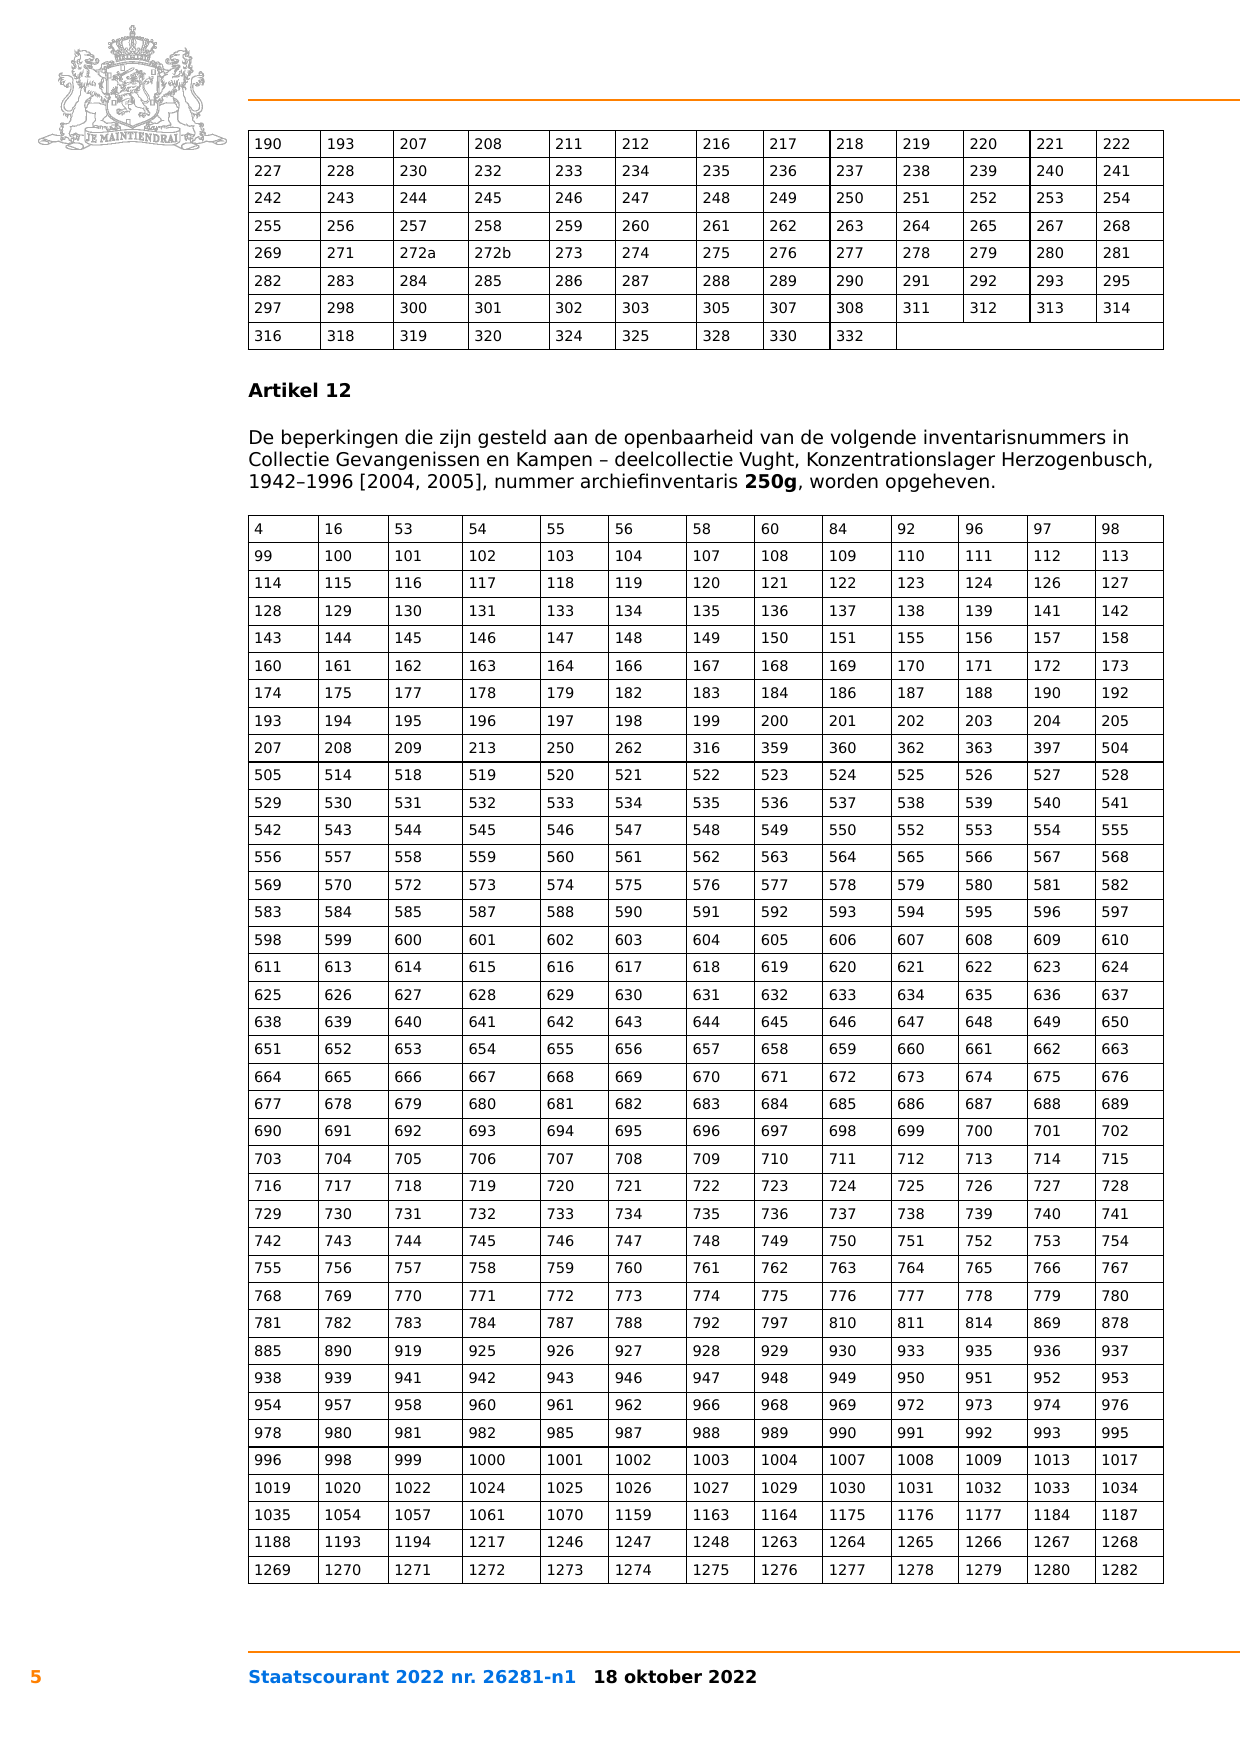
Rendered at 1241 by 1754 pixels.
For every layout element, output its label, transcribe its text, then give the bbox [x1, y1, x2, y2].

table_cell 531 [389, 790, 462, 816]
table_cell 593 [823, 900, 891, 926]
table_cell 103 [541, 543, 608, 570]
table_cell 1275 [687, 1557, 754, 1583]
table_cell 762 [755, 1256, 822, 1282]
table_cell 1276 [755, 1557, 822, 1583]
table_cell 150 [755, 626, 822, 652]
table_cell 942 [463, 1365, 540, 1392]
table_cell 1029 [755, 1475, 822, 1501]
table_cell 687 [959, 1091, 1027, 1118]
table_cell 200 [755, 708, 822, 734]
table_cell 961 [541, 1393, 608, 1419]
table_cell 1032 [959, 1475, 1027, 1501]
table_cell 604 [687, 927, 754, 953]
table_cell 996 [249, 1448, 318, 1474]
table_cell 1070 [541, 1502, 608, 1528]
table_cell 746 [541, 1228, 608, 1254]
table_cell 966 [687, 1393, 754, 1419]
table_cell 272b [469, 241, 549, 267]
table_cell 708 [609, 1146, 686, 1172]
table_cell 576 [687, 872, 754, 898]
table_cell 644 [687, 1009, 754, 1035]
table_cell 1264 [823, 1530, 891, 1556]
table_cell 527 [1028, 763, 1095, 789]
table_cell 744 [389, 1228, 462, 1254]
table_cell 613 [319, 954, 388, 981]
table_cell 236 [764, 158, 829, 185]
table_cell 194 [319, 708, 388, 734]
table_cell 284 [394, 268, 468, 294]
table_cell 681 [541, 1091, 608, 1118]
table_cell 574 [541, 872, 608, 898]
table_cell 143 [249, 626, 318, 652]
table_cell 281 [1097, 241, 1163, 267]
table_cell 232 [469, 158, 549, 185]
table_cell 972 [892, 1393, 958, 1419]
table_cell 207 [249, 735, 318, 761]
table_cell 694 [541, 1119, 608, 1145]
table_cell 734 [609, 1201, 686, 1227]
table_cell 121 [755, 571, 822, 597]
picture [38, 25, 227, 150]
table_cell 811 [892, 1310, 958, 1337]
table_cell 536 [755, 790, 822, 816]
table_cell 705 [389, 1146, 462, 1172]
table_cell 1017 [1096, 1448, 1163, 1474]
table_cell 245 [469, 186, 549, 212]
table_cell 678 [319, 1091, 388, 1118]
table_cell 585 [389, 900, 462, 926]
table_cell 524 [823, 763, 891, 789]
table_cell 142 [1096, 598, 1163, 624]
table_cell 311 [897, 295, 963, 322]
table_cell 302 [550, 295, 615, 322]
table_cell 134 [609, 598, 686, 624]
table_cell 953 [1096, 1365, 1163, 1392]
table_cell 701 [1028, 1119, 1095, 1145]
table_cell 250 [541, 735, 608, 761]
table_cell 775 [755, 1283, 822, 1309]
table_cell 592 [755, 900, 822, 926]
table_cell 228 [321, 158, 393, 185]
table_cell 976 [1096, 1393, 1163, 1419]
table_cell 703 [249, 1146, 318, 1172]
table_cell 566 [959, 845, 1027, 871]
table_cell 286 [550, 268, 615, 294]
table_cell 575 [609, 872, 686, 898]
table_cell 543 [319, 817, 388, 844]
table_cell 765 [959, 1256, 1027, 1282]
table_cell 171 [959, 653, 1027, 679]
table_cell 556 [249, 845, 318, 871]
table_cell 1266 [959, 1530, 1027, 1556]
table_cell 607 [892, 927, 958, 953]
table_cell 709 [687, 1146, 754, 1172]
table_cell 596 [1028, 900, 1095, 926]
table_cell 149 [687, 626, 754, 652]
table_cell 170 [892, 653, 958, 679]
table_cell 632 [755, 982, 822, 1008]
table_cell 291 [897, 268, 963, 294]
table_cell 101 [389, 543, 462, 570]
table_cell 935 [959, 1338, 1027, 1364]
table_cell 295 [1097, 268, 1163, 294]
table_cell 999 [389, 1448, 462, 1474]
table_cell 256 [321, 213, 393, 239]
table_cell 764 [892, 1256, 958, 1282]
table_cell 869 [1028, 1310, 1095, 1337]
table_cell 577 [755, 872, 822, 898]
table_cell 732 [463, 1201, 540, 1227]
table_cell 360 [823, 735, 891, 761]
table_cell 283 [321, 268, 393, 294]
table_cell 1270 [319, 1557, 388, 1583]
table_cell 579 [892, 872, 958, 898]
table_cell 993 [1028, 1420, 1095, 1446]
table_cell 258 [469, 213, 549, 239]
table_cell 657 [687, 1036, 754, 1063]
table_cell 645 [755, 1009, 822, 1035]
table_cell 196 [463, 708, 540, 734]
table_cell 615 [463, 954, 540, 981]
table_cell 550 [823, 817, 891, 844]
table_cell 148 [609, 626, 686, 652]
table_cell 1263 [755, 1530, 822, 1556]
table_cell 157 [1028, 626, 1095, 652]
table_cell 968 [755, 1393, 822, 1419]
table_cell 249 [764, 186, 829, 212]
table_cell 642 [541, 1009, 608, 1035]
table_cell 163 [463, 653, 540, 679]
table_cell 776 [823, 1283, 891, 1309]
table_cell 749 [755, 1228, 822, 1254]
table_cell 780 [1096, 1283, 1163, 1309]
table_cell 359 [755, 735, 822, 761]
table_cell 195 [389, 708, 462, 734]
table_cell 573 [463, 872, 540, 898]
table_cell 584 [319, 900, 388, 926]
table_cell 648 [959, 1009, 1027, 1035]
table_cell 1247 [609, 1530, 686, 1556]
table_cell 545 [463, 817, 540, 844]
table_cell 663 [1096, 1036, 1163, 1063]
table_cell 319 [394, 323, 468, 349]
table_cell 540 [1028, 790, 1095, 816]
table_cell 1274 [609, 1557, 686, 1583]
table_cell 147 [541, 626, 608, 652]
table_cell 544 [389, 817, 462, 844]
table_cell 704 [319, 1146, 388, 1172]
table_cell 568 [1096, 845, 1163, 871]
table_cell 1027 [687, 1475, 754, 1501]
table_cell 948 [755, 1365, 822, 1392]
table_cell 731 [389, 1201, 462, 1227]
table_cell 736 [755, 1201, 822, 1227]
table_cell 557 [319, 845, 388, 871]
table_cell 735 [687, 1201, 754, 1227]
table_cell 683 [687, 1091, 754, 1118]
table_cell 638 [249, 1009, 318, 1035]
table_cell 1034 [1096, 1475, 1163, 1501]
table_cell 738 [892, 1201, 958, 1227]
table_cell 630 [609, 982, 686, 1008]
table_cell 141 [1028, 598, 1095, 624]
table_cell 671 [755, 1064, 822, 1090]
table_cell 117 [463, 571, 540, 597]
table_cell 952 [1028, 1365, 1095, 1392]
table_cell 797 [755, 1310, 822, 1337]
table_cell 312 [964, 295, 1029, 322]
table_cell 1035 [249, 1502, 318, 1528]
table_cell 316 [687, 735, 754, 761]
table_cell 325 [616, 323, 696, 349]
table_cell 570 [319, 872, 388, 898]
table_cell 937 [1096, 1338, 1163, 1364]
table_cell 547 [609, 817, 686, 844]
table_cell 617 [609, 954, 686, 981]
table_cell 750 [823, 1228, 891, 1254]
table_cell 1009 [959, 1448, 1027, 1474]
table_cell 1248 [687, 1530, 754, 1556]
table_cell 328 [697, 323, 763, 349]
table_cell 588 [541, 900, 608, 926]
table_cell 949 [823, 1365, 891, 1392]
table_cell 137 [823, 598, 891, 624]
table_cell 784 [463, 1310, 540, 1337]
table_cell 962 [609, 1393, 686, 1419]
table_cell 293 [1031, 268, 1096, 294]
table_cell 190 [1028, 680, 1095, 707]
table_cell 752 [959, 1228, 1027, 1254]
table_cell 274 [616, 241, 696, 267]
table_cell 288 [697, 268, 763, 294]
table_cell 518 [389, 763, 462, 789]
table_cell 208 [319, 735, 388, 761]
table_cell 184 [755, 680, 822, 707]
table_cell 707 [541, 1146, 608, 1172]
table_cell 257 [394, 213, 468, 239]
table_cell 211 [550, 131, 615, 157]
table_cell 730 [319, 1201, 388, 1227]
table_cell 633 [823, 982, 891, 1008]
table_cell 549 [755, 817, 822, 844]
table_cell 724 [823, 1174, 891, 1200]
table_cell 763 [823, 1256, 891, 1282]
table_cell 560 [541, 845, 608, 871]
table_cell 135 [687, 598, 754, 624]
text De beperkingen die zijn gesteld aan de openbaarheid van de volgende inventarisnummers in Collectie Gevangenissen en Kampen – deelcollectie Vught, Konzentrationslager Herzogenbusch, 1942–1996 [2004, 2005], nummer archiefinventaris 250g, worden opgeheven. [248, 427, 1163, 493]
table_cell 209 [389, 735, 462, 761]
table_cell 260 [616, 213, 696, 239]
table_cell 242 [249, 186, 320, 212]
table_cell 605 [755, 927, 822, 953]
table_cell 289 [764, 268, 829, 294]
table_cell 144 [319, 626, 388, 652]
table_cell 929 [755, 1338, 822, 1364]
table_cell 926 [541, 1338, 608, 1364]
table_cell 269 [249, 241, 320, 267]
table_cell 985 [541, 1420, 608, 1446]
table_cell 606 [823, 927, 891, 953]
table_cell 561 [609, 845, 686, 871]
table_cell 729 [249, 1201, 318, 1227]
table_cell 541 [1096, 790, 1163, 816]
table_cell 788 [609, 1310, 686, 1337]
table_cell 332 [831, 323, 896, 349]
table_cell 268 [1097, 213, 1163, 239]
table_cell 739 [959, 1201, 1027, 1227]
table_cell 992 [959, 1420, 1027, 1446]
table_cell 771 [463, 1283, 540, 1309]
table_cell 783 [389, 1310, 462, 1337]
table_cell 599 [319, 927, 388, 953]
table_cell 969 [823, 1393, 891, 1419]
table_cell 559 [463, 845, 540, 871]
table_cell 278 [897, 241, 963, 267]
table_cell 755 [249, 1256, 318, 1282]
table_cell 277 [831, 241, 896, 267]
table_cell 743 [319, 1228, 388, 1254]
table_cell 192 [1096, 680, 1163, 707]
table_cell 127 [1096, 571, 1163, 597]
table_cell 128 [249, 598, 318, 624]
table_cell 287 [616, 268, 696, 294]
table_cell 716 [249, 1174, 318, 1200]
table_cell 618 [687, 954, 754, 981]
table_cell 243 [321, 186, 393, 212]
table_cell 320 [469, 323, 549, 349]
table_cell 1278 [892, 1557, 958, 1583]
table_cell 594 [892, 900, 958, 926]
table_cell 362 [892, 735, 958, 761]
table_header 55 [541, 516, 608, 542]
table_cell 555 [1096, 817, 1163, 844]
table_cell 520 [541, 763, 608, 789]
table_cell 324 [550, 323, 615, 349]
table_cell 925 [463, 1338, 540, 1364]
table_cell 767 [1096, 1256, 1163, 1282]
table_cell 247 [616, 186, 696, 212]
table_cell 114 [249, 571, 318, 597]
table_cell 1193 [319, 1530, 388, 1556]
table_cell 534 [609, 790, 686, 816]
table_cell 535 [687, 790, 754, 816]
table_cell 161 [319, 653, 388, 679]
table_cell 684 [755, 1091, 822, 1118]
table_cell 316 [249, 323, 320, 349]
table_cell 598 [249, 927, 318, 953]
table_cell 131 [463, 598, 540, 624]
table_cell 725 [892, 1174, 958, 1200]
table_cell 616 [541, 954, 608, 981]
table_cell 951 [959, 1365, 1027, 1392]
table_cell 514 [319, 763, 388, 789]
table_cell 722 [687, 1174, 754, 1200]
table_cell 1282 [1096, 1557, 1163, 1583]
table_cell 670 [687, 1064, 754, 1090]
table_cell 562 [687, 845, 754, 871]
table_cell 978 [249, 1420, 318, 1446]
table_cell 308 [831, 295, 896, 322]
table_cell 666 [389, 1064, 462, 1090]
table_cell 646 [823, 1009, 891, 1035]
table_cell 654 [463, 1036, 540, 1063]
table_cell 603 [609, 927, 686, 953]
table_cell 279 [964, 241, 1029, 267]
table_cell 652 [319, 1036, 388, 1063]
table_cell 267 [1031, 213, 1096, 239]
table_cell 756 [319, 1256, 388, 1282]
table_cell 234 [616, 158, 696, 185]
table_cell 120 [687, 571, 754, 597]
table_cell 553 [959, 817, 1027, 844]
table_cell 248 [697, 186, 763, 212]
table_cell 769 [319, 1283, 388, 1309]
table_cell 629 [541, 982, 608, 1008]
table_cell 640 [389, 1009, 462, 1035]
table_cell 1175 [823, 1502, 891, 1528]
table_cell 246 [550, 186, 615, 212]
table_cell 522 [687, 763, 754, 789]
table_cell 202 [892, 708, 958, 734]
table_cell 682 [609, 1091, 686, 1118]
table_cell 639 [319, 1009, 388, 1035]
table_cell 301 [469, 295, 549, 322]
table_cell 742 [249, 1228, 318, 1254]
table_cell 662 [1028, 1036, 1095, 1063]
table_cell 772 [541, 1283, 608, 1309]
table_cell 1268 [1096, 1530, 1163, 1556]
table_cell 677 [249, 1091, 318, 1118]
table_cell 262 [609, 735, 686, 761]
table_cell 779 [1028, 1283, 1095, 1309]
table_cell 1057 [389, 1502, 462, 1528]
table_cell 759 [541, 1256, 608, 1282]
table_cell 580 [959, 872, 1027, 898]
table_cell 754 [1096, 1228, 1163, 1254]
table_cell 330 [764, 323, 829, 349]
table_cell 675 [1028, 1064, 1095, 1090]
table_cell 259 [550, 213, 615, 239]
table_cell 186 [823, 680, 891, 707]
table_cell 220 [964, 131, 1029, 157]
table_cell 251 [897, 186, 963, 212]
table_cell 1176 [892, 1502, 958, 1528]
table_cell 693 [463, 1119, 540, 1145]
table_cell 241 [1097, 158, 1163, 185]
table_cell 110 [892, 543, 958, 570]
table_cell 158 [1096, 626, 1163, 652]
table_cell 587 [463, 900, 540, 926]
table_cell 947 [687, 1365, 754, 1392]
table_cell 974 [1028, 1393, 1095, 1419]
table_cell 155 [892, 626, 958, 652]
table_cell 264 [897, 213, 963, 239]
table_cell 597 [1096, 900, 1163, 926]
table_cell 595 [959, 900, 1027, 926]
table_cell 124 [959, 571, 1027, 597]
table_cell 661 [959, 1036, 1027, 1063]
table_cell 1194 [389, 1530, 462, 1556]
table_cell 936 [1028, 1338, 1095, 1364]
table_cell 233 [550, 158, 615, 185]
table_cell 261 [697, 213, 763, 239]
table_cell 620 [823, 954, 891, 981]
table_header 54 [463, 516, 540, 542]
table_cell 538 [892, 790, 958, 816]
table_cell 582 [1096, 872, 1163, 898]
table_cell [897, 323, 1163, 349]
table_cell 712 [892, 1146, 958, 1172]
table_cell 987 [609, 1420, 686, 1446]
table_cell 136 [755, 598, 822, 624]
table_cell 1019 [249, 1475, 318, 1501]
table_header 98 [1096, 516, 1163, 542]
table_cell 227 [249, 158, 320, 185]
table_cell 1030 [823, 1475, 891, 1501]
table_cell 183 [687, 680, 754, 707]
table_cell 631 [687, 982, 754, 1008]
table_cell 943 [541, 1365, 608, 1392]
table_cell 641 [463, 1009, 540, 1035]
table_cell 1273 [541, 1557, 608, 1583]
table_cell 255 [249, 213, 320, 239]
table_cell 1054 [319, 1502, 388, 1528]
table_cell 273 [550, 241, 615, 267]
table_cell 990 [823, 1420, 891, 1446]
table_cell 741 [1096, 1201, 1163, 1227]
table_cell 265 [964, 213, 1029, 239]
table_cell 792 [687, 1310, 754, 1337]
table_cell 781 [249, 1310, 318, 1337]
table_cell 927 [609, 1338, 686, 1364]
table_cell 954 [249, 1393, 318, 1419]
table_cell 728 [1096, 1174, 1163, 1200]
table_cell 919 [389, 1338, 462, 1364]
table_cell 761 [687, 1256, 754, 1282]
table_cell 151 [823, 626, 891, 652]
table_cell 706 [463, 1146, 540, 1172]
table_cell 659 [823, 1036, 891, 1063]
table_cell 219 [897, 131, 963, 157]
table_cell 608 [959, 927, 1027, 953]
table_cell 205 [1096, 708, 1163, 734]
table_cell 950 [892, 1365, 958, 1392]
table_cell 958 [389, 1393, 462, 1419]
table_cell 768 [249, 1283, 318, 1309]
table_cell 766 [1028, 1256, 1095, 1282]
table_cell 685 [823, 1091, 891, 1118]
table_cell 637 [1096, 982, 1163, 1008]
table_cell 111 [959, 543, 1027, 570]
table_cell 532 [463, 790, 540, 816]
table_cell 946 [609, 1365, 686, 1392]
table_cell 711 [823, 1146, 891, 1172]
table_cell 665 [319, 1064, 388, 1090]
table_cell 581 [1028, 872, 1095, 898]
table_cell 314 [1097, 295, 1163, 322]
table_cell 636 [1028, 982, 1095, 1008]
table_cell 930 [823, 1338, 891, 1364]
table_cell 276 [764, 241, 829, 267]
table_cell 697 [755, 1119, 822, 1145]
table_cell 938 [249, 1365, 318, 1392]
table_header 60 [755, 516, 822, 542]
table_cell 601 [463, 927, 540, 953]
table_cell 146 [463, 626, 540, 652]
table_cell 626 [319, 982, 388, 1008]
table_cell 991 [892, 1420, 958, 1446]
table_cell 530 [319, 790, 388, 816]
table_cell 774 [687, 1283, 754, 1309]
table_cell 167 [687, 653, 754, 679]
table_cell 505 [249, 763, 318, 789]
table_cell 760 [609, 1256, 686, 1282]
table_cell 521 [609, 763, 686, 789]
table_cell 726 [959, 1174, 1027, 1200]
table_cell 104 [609, 543, 686, 570]
table_cell 178 [463, 680, 540, 707]
table_cell 298 [321, 295, 393, 322]
table_header 16 [319, 516, 388, 542]
table_header 4 [249, 516, 318, 542]
table_cell 303 [616, 295, 696, 322]
table_cell 164 [541, 653, 608, 679]
table_cell 1024 [463, 1475, 540, 1501]
table_cell 564 [823, 845, 891, 871]
table_cell 627 [389, 982, 462, 1008]
table_cell 162 [389, 653, 462, 679]
table_cell 628 [463, 982, 540, 1008]
table_cell 1001 [541, 1448, 608, 1474]
table_cell 572 [389, 872, 462, 898]
table_cell 1164 [755, 1502, 822, 1528]
table_cell 116 [389, 571, 462, 597]
table_cell 182 [609, 680, 686, 707]
table_cell 519 [463, 763, 540, 789]
table_cell 634 [892, 982, 958, 1008]
table_cell 721 [609, 1174, 686, 1200]
table_cell 190 [249, 131, 320, 157]
table_cell 673 [892, 1064, 958, 1090]
table_cell 710 [755, 1146, 822, 1172]
table_cell 565 [892, 845, 958, 871]
table_cell 118 [541, 571, 608, 597]
table_cell 625 [249, 982, 318, 1008]
table_cell 619 [755, 954, 822, 981]
table_cell 123 [892, 571, 958, 597]
table_cell 1271 [389, 1557, 462, 1583]
table_cell 957 [319, 1393, 388, 1419]
table_cell 168 [755, 653, 822, 679]
table_cell 740 [1028, 1201, 1095, 1227]
table_cell 668 [541, 1064, 608, 1090]
table_cell 928 [687, 1338, 754, 1364]
table_cell 690 [249, 1119, 318, 1145]
table_cell 727 [1028, 1174, 1095, 1200]
table_cell 578 [823, 872, 891, 898]
table_cell 747 [609, 1228, 686, 1254]
table_cell 133 [541, 598, 608, 624]
table_cell 695 [609, 1119, 686, 1145]
table_cell 691 [319, 1119, 388, 1145]
table_header 97 [1028, 516, 1095, 542]
table_cell 686 [892, 1091, 958, 1118]
table_cell 250 [831, 186, 896, 212]
table_cell 1008 [892, 1448, 958, 1474]
table_cell 109 [823, 543, 891, 570]
table_cell 988 [687, 1420, 754, 1446]
table_cell 989 [755, 1420, 822, 1446]
table_cell 602 [541, 927, 608, 953]
table_cell 546 [541, 817, 608, 844]
table_cell 757 [389, 1256, 462, 1282]
table_header 56 [609, 516, 686, 542]
table_cell 1280 [1028, 1557, 1095, 1583]
table_cell 139 [959, 598, 1027, 624]
table_cell 649 [1028, 1009, 1095, 1035]
table_cell 814 [959, 1310, 1027, 1337]
table_cell 787 [541, 1310, 608, 1337]
table_cell 653 [389, 1036, 462, 1063]
table_cell 169 [823, 653, 891, 679]
table_cell 112 [1028, 543, 1095, 570]
table_cell 1277 [823, 1557, 891, 1583]
table_cell 1272 [463, 1557, 540, 1583]
table_cell 713 [959, 1146, 1027, 1172]
table_cell 1061 [463, 1502, 540, 1528]
table_cell 222 [1097, 131, 1163, 157]
table_cell 100 [319, 543, 388, 570]
table_cell 237 [831, 158, 896, 185]
table_cell 156 [959, 626, 1027, 652]
table_cell 528 [1096, 763, 1163, 789]
table_cell 933 [892, 1338, 958, 1364]
table_cell 1026 [609, 1475, 686, 1501]
table_cell 622 [959, 954, 1027, 981]
table_cell 537 [823, 790, 891, 816]
table_cell 614 [389, 954, 462, 981]
table_cell 569 [249, 872, 318, 898]
table_cell 179 [541, 680, 608, 707]
table_cell 271 [321, 241, 393, 267]
table_cell 672 [823, 1064, 891, 1090]
table_cell 753 [1028, 1228, 1095, 1254]
table_cell 221 [1031, 131, 1096, 157]
table_cell 173 [1096, 653, 1163, 679]
table_cell 941 [389, 1365, 462, 1392]
table_cell 647 [892, 1009, 958, 1035]
table_cell 272a [394, 241, 468, 267]
table_cell 145 [389, 626, 462, 652]
table_cell 213 [463, 735, 540, 761]
table_cell 567 [1028, 845, 1095, 871]
table_cell 656 [609, 1036, 686, 1063]
table_cell 523 [755, 763, 822, 789]
table_cell 1246 [541, 1530, 608, 1556]
table_cell 623 [1028, 954, 1095, 981]
table_cell 610 [1096, 927, 1163, 953]
table_cell 745 [463, 1228, 540, 1254]
table_header 53 [389, 516, 462, 542]
table_cell 108 [755, 543, 822, 570]
table_cell 773 [609, 1283, 686, 1309]
table_cell 254 [1097, 186, 1163, 212]
table_cell 748 [687, 1228, 754, 1254]
table_cell 204 [1028, 708, 1095, 734]
table_cell 187 [892, 680, 958, 707]
table_cell 692 [389, 1119, 462, 1145]
table_cell 980 [319, 1420, 388, 1446]
table_cell 307 [764, 295, 829, 322]
table_header 92 [892, 516, 958, 542]
table_cell 1279 [959, 1557, 1027, 1583]
table_cell 119 [609, 571, 686, 597]
table_cell 548 [687, 817, 754, 844]
table_cell 172 [1028, 653, 1095, 679]
table_cell 292 [964, 268, 1029, 294]
table_cell 600 [389, 927, 462, 953]
table_cell 166 [609, 653, 686, 679]
table_cell 714 [1028, 1146, 1095, 1172]
table_cell 552 [892, 817, 958, 844]
table_cell 533 [541, 790, 608, 816]
table_cell 1022 [389, 1475, 462, 1501]
table_cell 700 [959, 1119, 1027, 1145]
table_cell 175 [319, 680, 388, 707]
table_cell 529 [249, 790, 318, 816]
table_cell 300 [394, 295, 468, 322]
table_cell 282 [249, 268, 320, 294]
table_cell 635 [959, 982, 1027, 1008]
table_cell 658 [755, 1036, 822, 1063]
table_cell 160 [249, 653, 318, 679]
table_cell 720 [541, 1174, 608, 1200]
table_header 96 [959, 516, 1027, 542]
table_cell 643 [609, 1009, 686, 1035]
table_cell 239 [964, 158, 1029, 185]
table_cell 698 [823, 1119, 891, 1145]
table_cell 525 [892, 763, 958, 789]
table_cell 810 [823, 1310, 891, 1337]
table_cell 129 [319, 598, 388, 624]
table_cell 1000 [463, 1448, 540, 1474]
table_cell 212 [616, 131, 696, 157]
table_cell 737 [823, 1201, 891, 1227]
table_cell 539 [959, 790, 1027, 816]
table_cell 696 [687, 1119, 754, 1145]
table_cell 758 [463, 1256, 540, 1282]
table_cell 699 [892, 1119, 958, 1145]
table_cell 188 [959, 680, 1027, 707]
table_cell 238 [897, 158, 963, 185]
table_cell 624 [1096, 954, 1163, 981]
table_cell 676 [1096, 1064, 1163, 1090]
table_cell 733 [541, 1201, 608, 1227]
table_cell 688 [1028, 1091, 1095, 1118]
table_cell 115 [319, 571, 388, 597]
table_cell 199 [687, 708, 754, 734]
table_cell 981 [389, 1420, 462, 1446]
table_cell 122 [823, 571, 891, 597]
table_cell 216 [697, 131, 763, 157]
table_cell 1025 [541, 1475, 608, 1501]
table_cell 197 [541, 708, 608, 734]
table_cell 723 [755, 1174, 822, 1200]
table_cell 1004 [755, 1448, 822, 1474]
table_cell 208 [469, 131, 549, 157]
table_cell 244 [394, 186, 468, 212]
table_cell 297 [249, 295, 320, 322]
table_cell 998 [319, 1448, 388, 1474]
table_cell 193 [321, 131, 393, 157]
table_cell 174 [249, 680, 318, 707]
table_cell 878 [1096, 1310, 1163, 1337]
table_cell 770 [389, 1283, 462, 1309]
table_cell 1163 [687, 1502, 754, 1528]
table_cell 130 [389, 598, 462, 624]
table_cell 715 [1096, 1146, 1163, 1172]
table_cell 1265 [892, 1530, 958, 1556]
table_cell 554 [1028, 817, 1095, 844]
table_header 84 [823, 516, 891, 542]
table_cell 102 [463, 543, 540, 570]
table_cell 674 [959, 1064, 1027, 1090]
table_cell 650 [1096, 1009, 1163, 1035]
table_cell 198 [609, 708, 686, 734]
table_cell 679 [389, 1091, 462, 1118]
table_cell 1031 [892, 1475, 958, 1501]
table_cell 542 [249, 817, 318, 844]
table_cell 126 [1028, 571, 1095, 597]
table_cell 1013 [1028, 1448, 1095, 1474]
table_cell 275 [697, 241, 763, 267]
table_cell 280 [1031, 241, 1096, 267]
table_cell 1187 [1096, 1502, 1163, 1528]
table_cell 113 [1096, 543, 1163, 570]
table_cell 777 [892, 1283, 958, 1309]
table_cell 1003 [687, 1448, 754, 1474]
table_cell 583 [249, 900, 318, 926]
table_cell 1007 [823, 1448, 891, 1474]
table_cell 702 [1096, 1119, 1163, 1145]
table_cell 1002 [609, 1448, 686, 1474]
table_cell 1020 [319, 1475, 388, 1501]
table_cell 504 [1096, 735, 1163, 761]
table_cell 218 [831, 131, 896, 157]
table_cell 973 [959, 1393, 1027, 1419]
table_cell 655 [541, 1036, 608, 1063]
table_cell 719 [463, 1174, 540, 1200]
table_cell 660 [892, 1036, 958, 1063]
table_cell 526 [959, 763, 1027, 789]
table_cell 778 [959, 1283, 1027, 1309]
table_cell 305 [697, 295, 763, 322]
table_cell 397 [1028, 735, 1095, 761]
table_cell 960 [463, 1393, 540, 1419]
table_cell 669 [609, 1064, 686, 1090]
table_cell 235 [697, 158, 763, 185]
table_cell 563 [755, 845, 822, 871]
table_cell 590 [609, 900, 686, 926]
table_cell 890 [319, 1338, 388, 1364]
table_cell 318 [321, 323, 393, 349]
table_cell 107 [687, 543, 754, 570]
table_cell 1184 [1028, 1502, 1095, 1528]
table_cell 591 [687, 900, 754, 926]
table_cell 252 [964, 186, 1029, 212]
table_cell 1217 [463, 1530, 540, 1556]
table_cell 240 [1031, 158, 1096, 185]
table_header 58 [687, 516, 754, 542]
table_cell 262 [764, 213, 829, 239]
table_cell 1267 [1028, 1530, 1095, 1556]
table_cell 667 [463, 1064, 540, 1090]
table_cell 751 [892, 1228, 958, 1254]
table_cell 718 [389, 1174, 462, 1200]
table_cell 621 [892, 954, 958, 981]
table_cell 664 [249, 1064, 318, 1090]
table_cell 285 [469, 268, 549, 294]
table_cell 203 [959, 708, 1027, 734]
table_cell 230 [394, 158, 468, 185]
table_cell 138 [892, 598, 958, 624]
table_cell 1159 [609, 1502, 686, 1528]
table_cell 99 [249, 543, 318, 570]
subtitle Artikel 12 [248, 380, 1163, 402]
table_cell 290 [831, 268, 896, 294]
table_cell 558 [389, 845, 462, 871]
table_cell 1033 [1028, 1475, 1095, 1501]
table_cell 609 [1028, 927, 1095, 953]
table_cell 717 [319, 1174, 388, 1200]
table_cell 177 [389, 680, 462, 707]
table_cell 939 [319, 1365, 388, 1392]
table_cell 263 [831, 213, 896, 239]
table_cell 313 [1031, 295, 1096, 322]
table_cell 217 [764, 131, 829, 157]
table_cell 651 [249, 1036, 318, 1063]
table_cell 1269 [249, 1557, 318, 1583]
table_cell 611 [249, 954, 318, 981]
table_cell 995 [1096, 1420, 1163, 1446]
table_cell 1188 [249, 1530, 318, 1556]
table_cell 680 [463, 1091, 540, 1118]
table_cell 253 [1031, 186, 1096, 212]
table_cell 982 [463, 1420, 540, 1446]
table_cell 1177 [959, 1502, 1027, 1528]
table_cell 689 [1096, 1091, 1163, 1118]
table_cell 207 [394, 131, 468, 157]
table_cell 885 [249, 1338, 318, 1364]
table_cell 363 [959, 735, 1027, 761]
table_cell 193 [249, 708, 318, 734]
table_cell 201 [823, 708, 891, 734]
table_cell 782 [319, 1310, 388, 1337]
